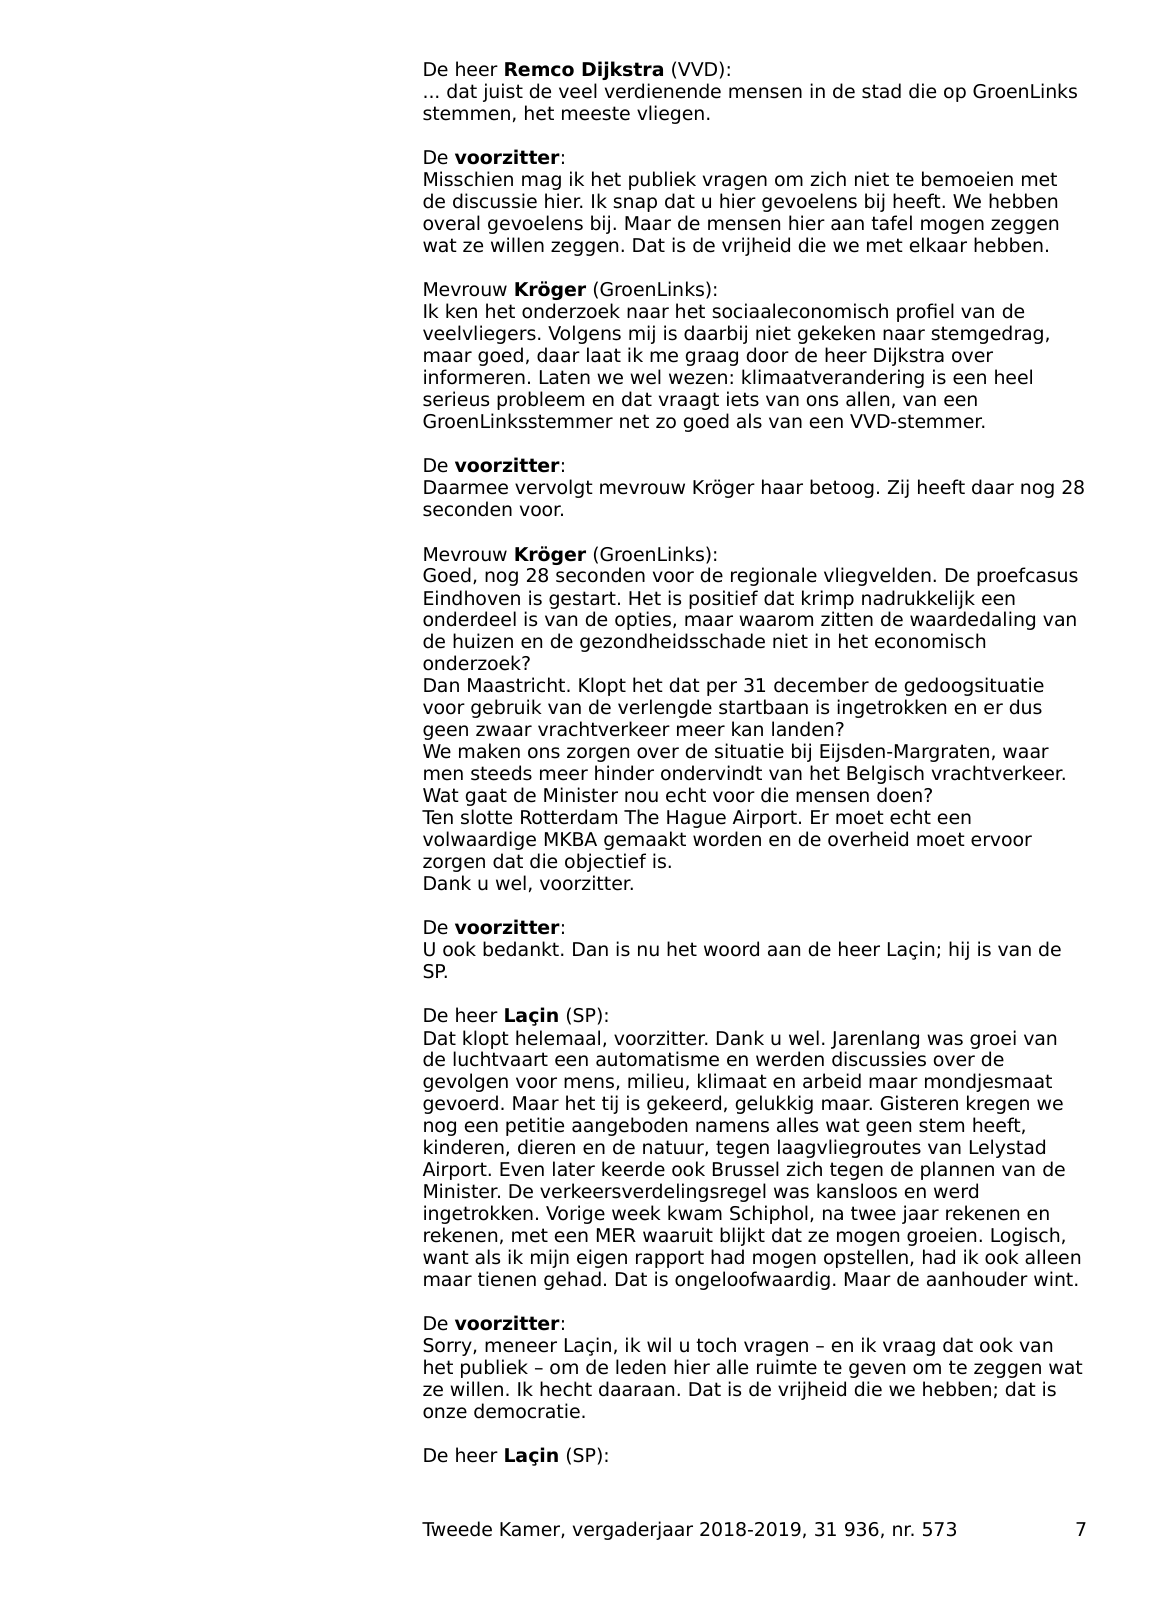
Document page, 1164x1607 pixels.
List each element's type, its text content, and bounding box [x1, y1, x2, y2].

text De voorzitter: [422, 455, 1087, 477]
text Goed, nog 28 seconden voor de regionale vliegvelden. De proefcasus Eindhoven is gestart. Het is positief dat krimp nadrukkelijk een onderdeel is van de opties, maar waarom zitten de waardedaling van de huizen en de gezondheidsschade niet in het economisch onderzoek? [422, 565, 1087, 675]
text Sorry, meneer Laçin, ik wil u toch vragen – en ik vraag dat ook van het publiek – om de leden hier alle ruimte te geven om te zeggen wat ze willen. Ik hecht daaraan. Dat is de vrijheid die we hebben; dat is onze democratie. [422, 1335, 1087, 1423]
text De heer Laçin (SP): [422, 1445, 1087, 1467]
text Dan Maastricht. Klopt het dat per 31 december de gedoogsituatie voor gebruik van de verlengde startbaan is ingetrokken en er dus geen zwaar vrachtverkeer meer kan landen? [422, 675, 1087, 741]
text De voorzitter: [422, 1313, 1087, 1335]
text De voorzitter: [422, 917, 1087, 939]
text De heer Laçin (SP): [422, 1005, 1087, 1027]
text ... dat juist de veel verdienende mensen in de stad die op GroenLinks stemmen, het meeste vliegen. [422, 81, 1087, 125]
text De voorzitter: [422, 147, 1087, 169]
text Ik ken het onderzoek naar het sociaaleconomisch profiel van de veelvliegers. Volgens mij is daarbij niet gekeken naar stemgedrag, maar goed, daar laat ik me graag door de heer Dijkstra over informeren. Laten we wel wezen: klimaatverandering is een heel serieus probleem en dat vraagt iets van ons allen, van een GroenLinksstemmer net zo goed als van een VVD-stemmer. [422, 301, 1087, 433]
text Misschien mag ik het publiek vragen om zich niet te bemoeien met de discussie hier. Ik snap dat u hier gevoelens bij heeft. We hebben overal gevoelens bij. Maar de mensen hier aan tafel mogen zeggen wat ze willen zeggen. Dat is de vrijheid die we met elkaar hebben. [422, 169, 1087, 257]
text De heer Remco Dijkstra (VVD): [422, 59, 1087, 81]
text Ten slotte Rotterdam The Hague Airport. Er moet echt een volwaardige MKBA gemaakt worden en de overheid moet ervoor zorgen dat die objectief is. [422, 807, 1087, 873]
text Daarmee vervolgt mevrouw Kröger haar betoog. Zij heeft daar nog 28 seconden voor. [422, 477, 1087, 521]
text Dank u wel, voorzitter. [422, 873, 1087, 895]
text We maken ons zorgen over de situatie bij Eijsden-Margraten, waar men steeds meer hinder ondervindt van het Belgisch vrachtverkeer. Wat gaat de Minister nou echt voor die mensen doen? [422, 741, 1087, 807]
text Dat klopt helemaal, voorzitter. Dank u wel. Jarenlang was groei van de luchtvaart een automatisme en werden discussies over de gevolgen voor mens, milieu, klimaat en arbeid maar mondjesmaat gevoerd. Maar het tij is gekeerd, gelukkig maar. Gisteren kregen we nog een petitie aangeboden namens alles wat geen stem heeft, kinderen, dieren en de natuur, tegen laagvliegroutes van Lelystad Airport. Even later keerde ook Brussel zich tegen de plannen van de Minister. De verkeersverdelingsregel was kansloos en werd ingetrokken. Vorige week kwam Schiphol, na twee jaar rekenen en rekenen, met een MER waaruit blijkt dat ze mogen groeien. Logisch, want als ik mijn eigen rapport had mogen opstellen, had ik ook alleen maar tienen gehad. Dat is ongeloofwaardig. Maar de aanhouder wint. [422, 1027, 1087, 1291]
text U ook bedankt. Dan is nu het woord aan de heer Laçin; hij is van de SP. [422, 939, 1087, 983]
text Mevrouw Kröger (GroenLinks): [422, 279, 1087, 301]
text Mevrouw Kröger (GroenLinks): [422, 543, 1087, 565]
